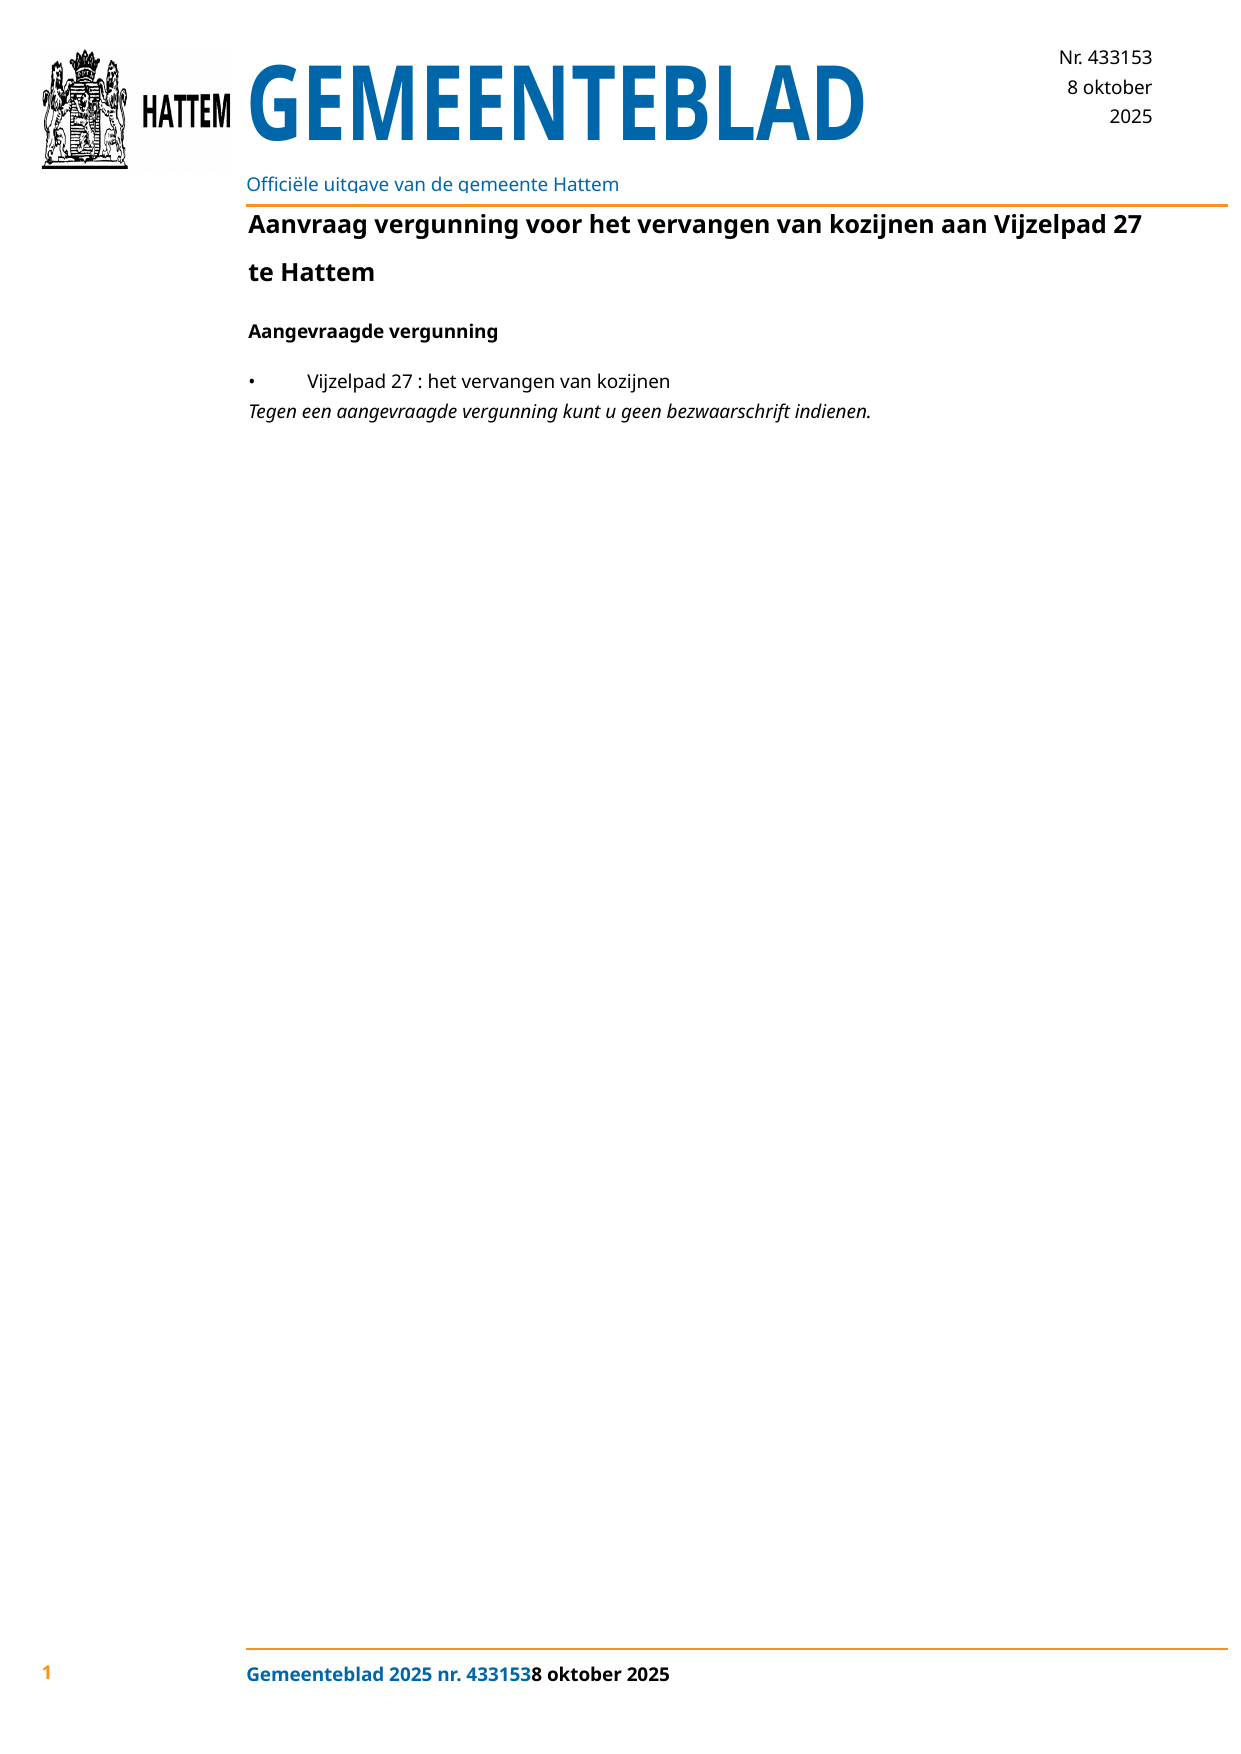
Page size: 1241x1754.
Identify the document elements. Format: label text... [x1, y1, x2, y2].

text Aanvraag vergunning voor het vervangen van kozijnen aan Vijzelpad 27 te Hattem [248, 207, 1152, 288]
list Vijzelpad 27 : het vervangen van kozijnen [248, 368, 1152, 394]
picture [41, 47, 231, 172]
text Aangevraagde vergunning [248, 318, 1152, 344]
text Tegen een aangevraagde vergunning kunt u geen bezwaarschrift indienen. [248, 398, 1152, 424]
